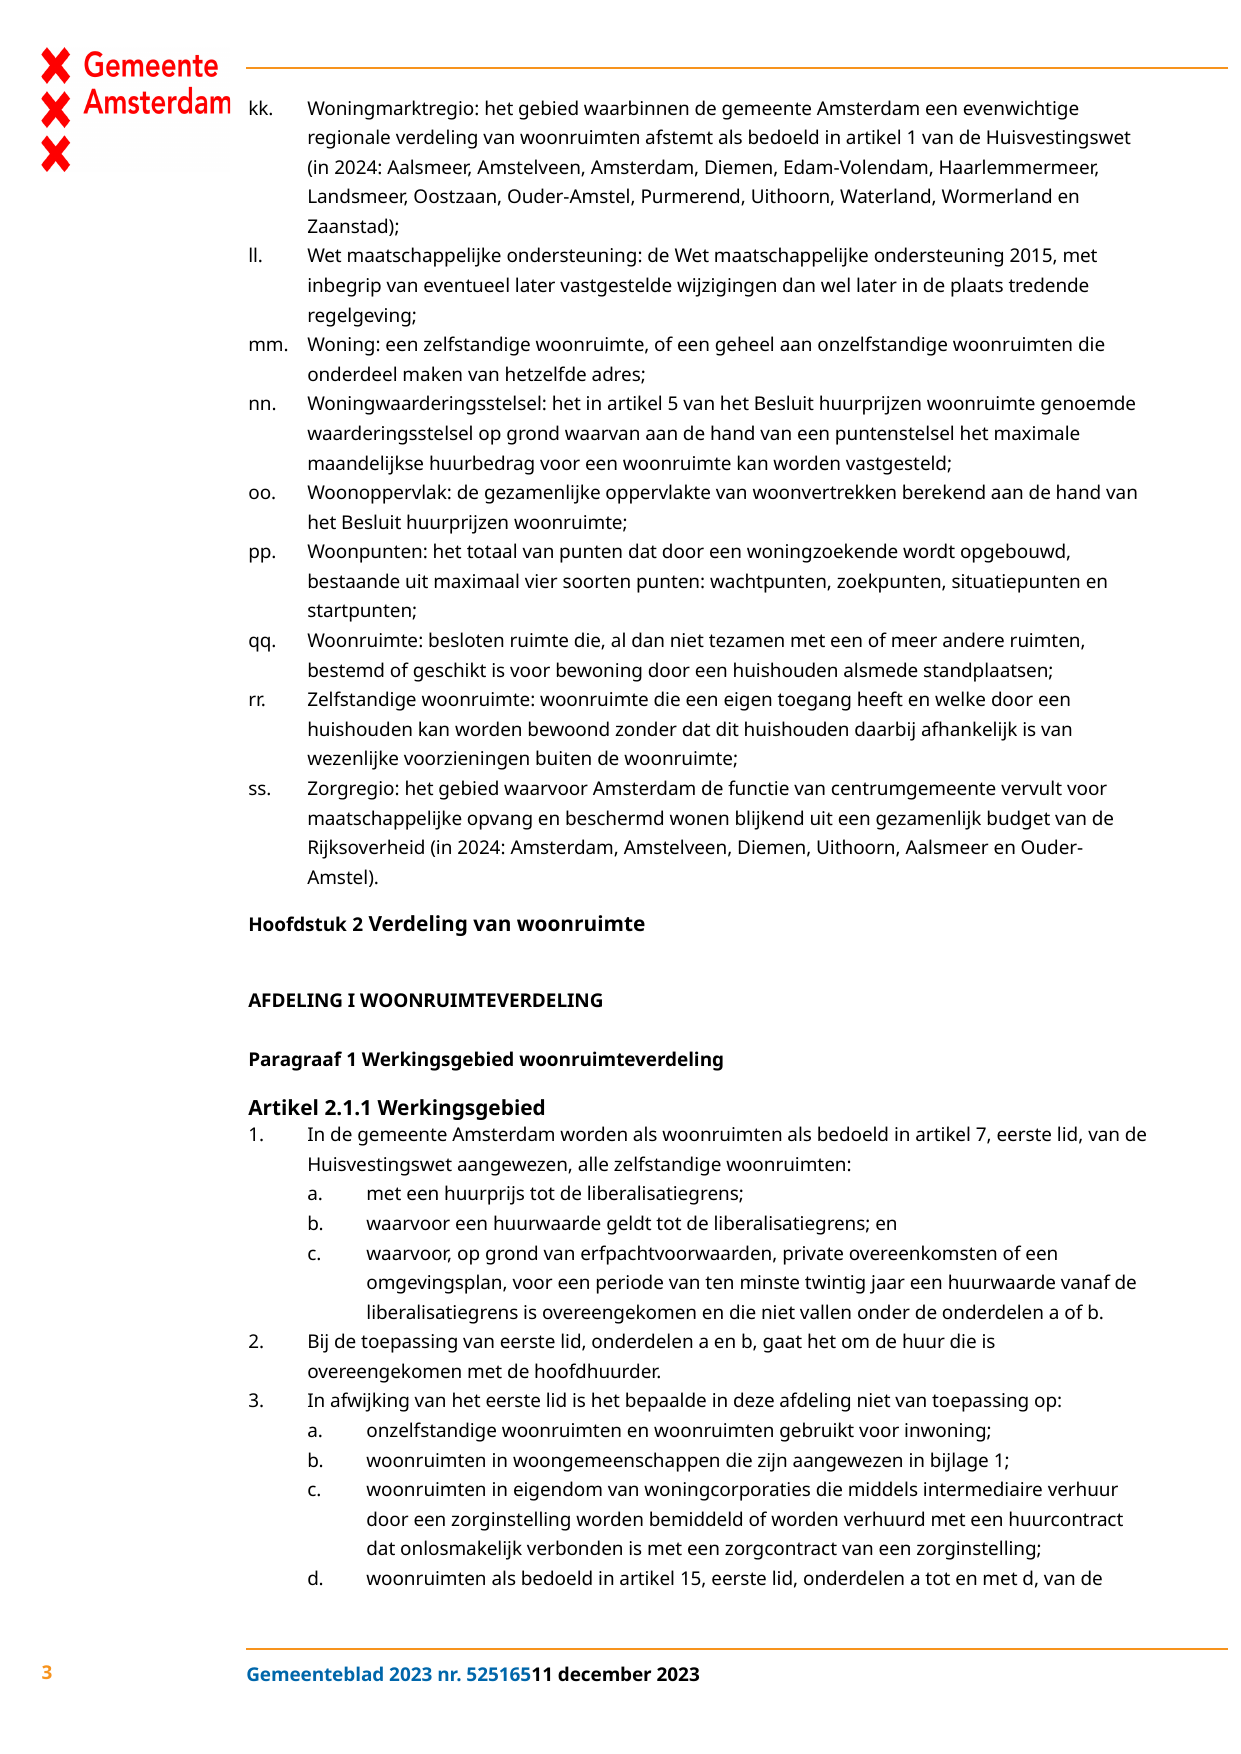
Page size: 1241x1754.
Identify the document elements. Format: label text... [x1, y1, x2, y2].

list Bij de toepassing van eerste lid, onderdelen a en b, gaat het om de huur die is overeengekomen met de hoofdhuurder. [248, 1328, 1152, 1384]
list Zelfstandige woonruimte: woonruimte die een eigen toegang heeft en welke door een huishouden kan worden bewoond zonder dat dit huishouden daarbij afhankelijk is van wezenlijke voorzieningen buiten de woonruimte; [248, 686, 1152, 771]
text Hoofdstuk 2 Verdeling van woonruimte [248, 909, 1152, 938]
list In afwijking van het eerste lid is het bepaalde in deze afdeling niet van toepassing op: [248, 1388, 1152, 1413]
list onzelfstandige woonruimten en woonruimten gebruikt voor inwoning; [307, 1417, 1152, 1443]
list met een huurprijs tot de liberalisatiegrens; [307, 1181, 1152, 1206]
list Woningwaarderingsstelsel: het in artikel 5 van het Besluit huurprijzen woonruimte genoemde waarderingsstelsel op grond waarvan aan de hand van een puntenstelsel het maximale maandelijkse huurbedrag voor een woonruimte kan worden vastgesteld; [248, 391, 1152, 476]
text Paragraaf 1 Werkingsgebied woonruimteverdeling [248, 1046, 1152, 1072]
list waarvoor, op grond van erfpachtvoorwaarden, private overeenkomsten of een omgevingsplan, voor een periode van ten minste twintig jaar een huurwaarde vanaf de liberalisatiegrens is overeengekomen en die niet vallen onder de onderdelen a of b. [307, 1240, 1152, 1325]
list woonruimten in woongemeenschappen die zijn aangewezen in bijlage 1; [307, 1447, 1152, 1473]
list Woningmarktregio: het gebied waarbinnen de gemeente Amsterdam een evenwichtige regionale verdeling van woonruimten afstemt als bedoeld in artikel 1 van de Huisvestingswet (in 2024: Aalsmeer, Amstelveen, Amsterdam, Diemen, Edam-Volendam, Haarlemmermeer, Landsmeer, Oostzaan, Ouder-Amstel, Purmerend, Uithoorn, Waterland, Wormerland en Zaanstad); [248, 95, 1152, 239]
list waarvoor een huurwaarde geldt tot de liberalisatiegrens; en [307, 1210, 1152, 1236]
list Wet maatschappelijke ondersteuning: de Wet maatschappelijke ondersteuning 2015, met inbegrip van eventueel later vastgestelde wijzigingen dan wel later in de plaats tredende regelgeving; [248, 243, 1152, 328]
list Woonruimte: besloten ruimte die, al dan niet tezamen met een of meer andere ruimten, bestemd of geschikt is voor bewoning door een huishouden alsmede standplaatsen; [248, 627, 1152, 683]
list woonruimten in eigendom van woningcorporaties die middels intermediaire verhuur door een zorginstelling worden bemiddeld of worden verhuurd met een huurcontract dat onlosmakelijk verbonden is met een zorgcontract van een zorginstelling; [307, 1476, 1152, 1561]
list Woonoppervlak: de gezamenlijke oppervlakte van woonvertrekken berekend aan de hand van het Besluit huurprijzen woonruimte; [248, 479, 1152, 535]
list Woning: een zelfstandige woonruimte, of een geheel aan onzelfstandige woonruimten die onderdeel maken van hetzelfde adres; [248, 331, 1152, 387]
list woonruimten als bedoeld in artikel 15, eerste lid, onderdelen a tot en met d, van de [307, 1565, 1152, 1591]
picture [41, 47, 231, 172]
list Woonpunten: het totaal van punten dat door een woningzoekende wordt opgebouwd, bestaande uit maximaal vier soorten punten: wachtpunten, zoekpunten, situatiepunten en startpunten; [248, 538, 1152, 623]
text AFDELING I WOONRUIMTEVERDELING [248, 987, 1152, 1013]
list Zorgregio: het gebied waarvoor Amsterdam de functie van centrumgemeente vervult voor maatschappelijke opvang en beschermd wonen blijkend uit een gezamenlijk budget van de Rijksoverheid (in 2024: Amsterdam, Amstelveen, Diemen, Uithoorn, Aalsmeer en Ouder-Amstel). [248, 775, 1152, 890]
text Artikel 2.1.1 Werkingsgebied [248, 1093, 1152, 1121]
list In de gemeente Amsterdam worden als woonruimten als bedoeld in artikel 7, eerste lid, van de Huisvestingswet aangewezen, alle zelfstandige woonruimten: [248, 1121, 1152, 1177]
